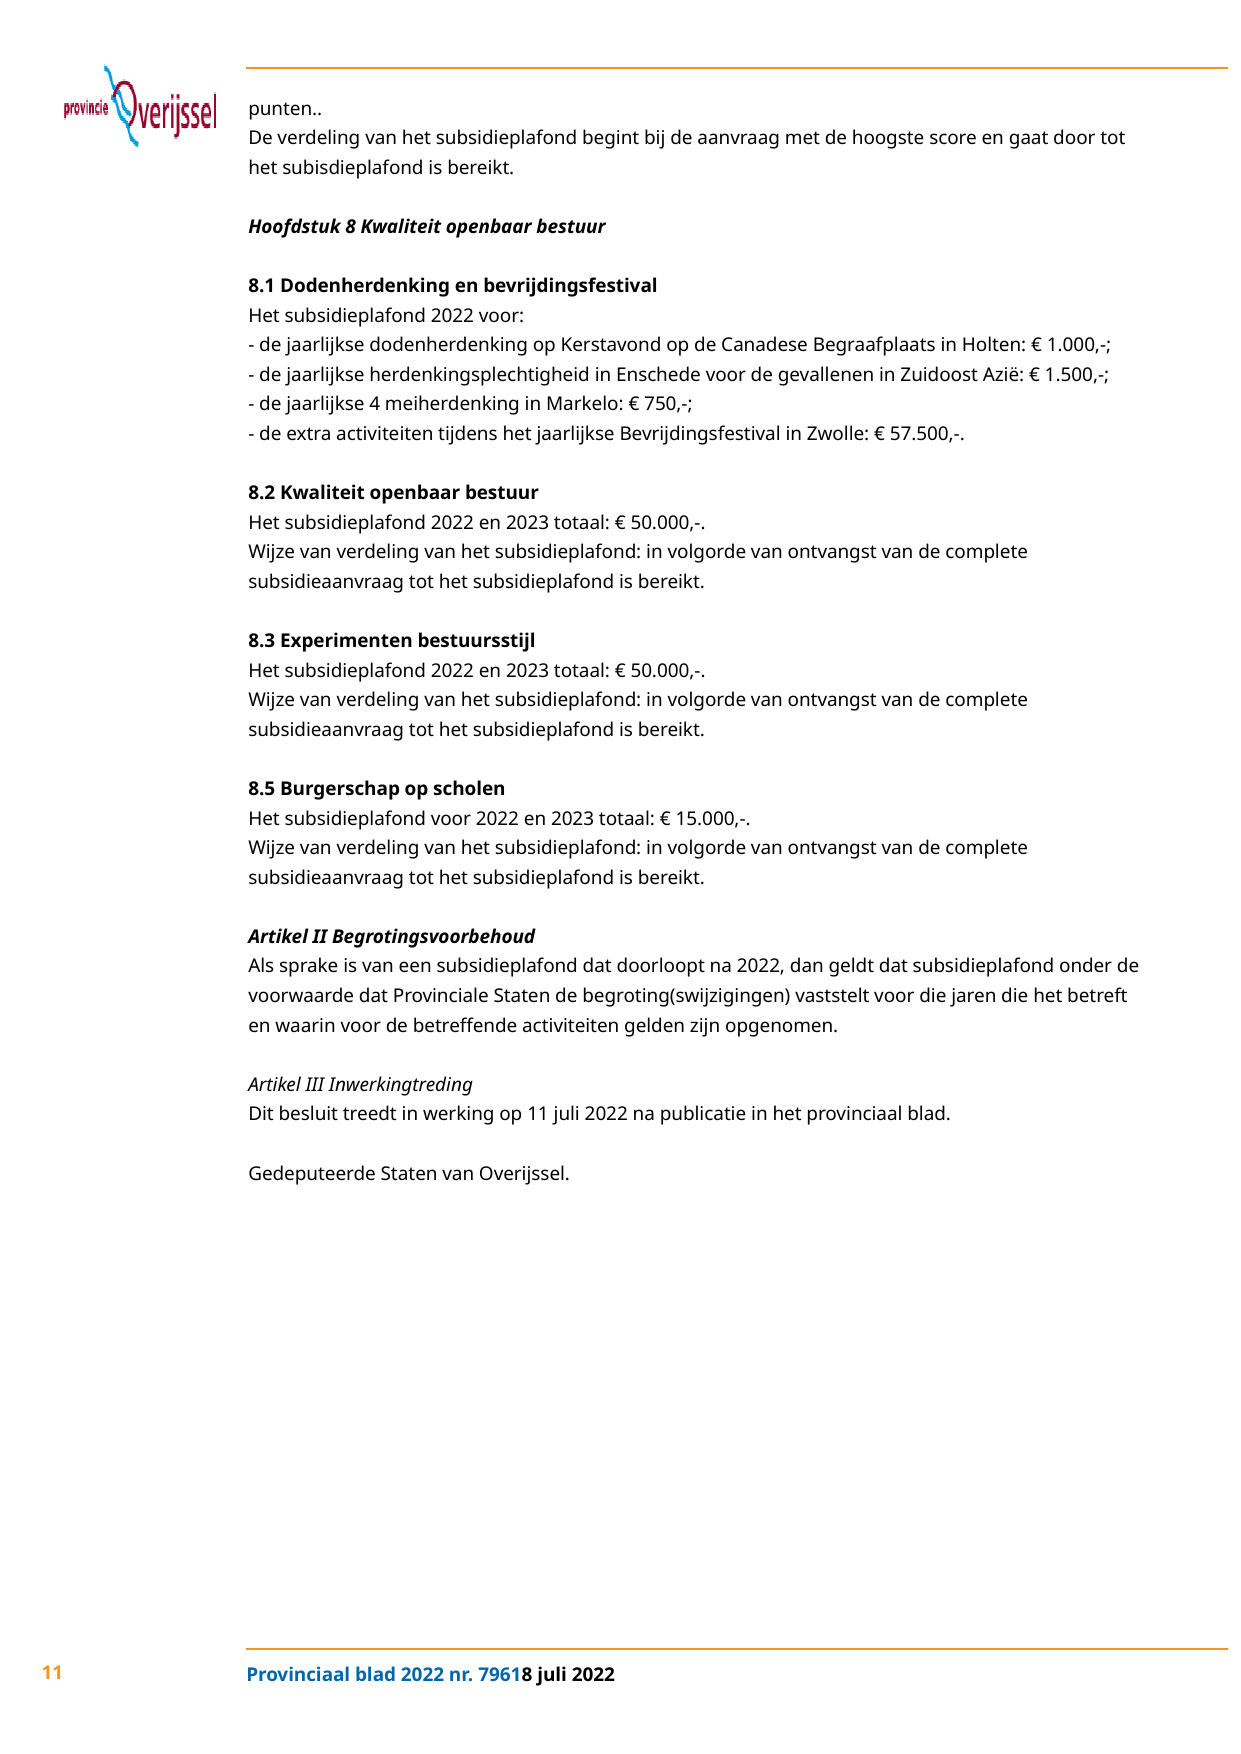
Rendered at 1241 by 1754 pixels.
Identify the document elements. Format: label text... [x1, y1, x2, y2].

text Het subsidieplafond voor 2022 en 2023 totaal: € 15.000,-. [248, 805, 1152, 831]
text Artikel III Inwerkingtreding [248, 1071, 1152, 1097]
text - de jaarlijkse dodenherdenking op Kerstavond op de Canadese Begraafplaats in Holten: € 1.000,-; [248, 331, 1152, 357]
text Wijze van verdeling van het subsidieplafond: in volgorde van ontvangst van de complete subsidieaanvraag tot het subsidieplafond is bereikt. [248, 686, 1152, 742]
text - de jaarlijkse 4 meiherdenking in Markelo: € 750,-; [248, 391, 1152, 416]
text 8.1 Dodenherdenking en bevrijdingsfestival [248, 272, 1152, 298]
text Het subsidieplafond 2022 voor: [248, 302, 1152, 328]
text Het subsidieplafond 2022 en 2023 totaal: € 50.000,-. [248, 657, 1152, 683]
text 8.2 Kwaliteit openbaar bestuur [248, 479, 1152, 505]
text - de jaarlijkse herdenkingsplechtigheid in Enschede voor de gevallenen in Zuidoost Azië: € 1.500,-; [248, 361, 1152, 387]
text Wijze van verdeling van het subsidieplafond: in volgorde van ontvangst van de complete subsidieaanvraag tot het subsidieplafond is bereikt. [248, 538, 1152, 594]
text Als sprake is van een subsidieplafond dat doorloopt na 2022, dan geldt dat subsidieplafond onder de voorwaarde dat Provinciale Staten de begroting(swijzigingen) vaststelt voor die jaren die het betreft en waarin voor de betreffende activiteiten gelden zijn opgenomen. [248, 953, 1152, 1038]
text Gedeputeerde Staten van Overijssel. [248, 1160, 1152, 1186]
text Hoofdstuk 8 Kwaliteit openbaar bestuur [248, 213, 1152, 239]
text punten.. [248, 95, 1152, 121]
text 8.5 Burgerschap op scholen [248, 775, 1152, 801]
text De verdeling van het subsidieplafond begint bij de aanvraag met de hoogste score en gaat door tot het subisdieplafond is bereikt. [248, 124, 1152, 180]
text Het subsidieplafond 2022 en 2023 totaal: € 50.000,-. [248, 509, 1152, 535]
text Wijze van verdeling van het subsidieplafond: in volgorde van ontvangst van de complete subsidieaanvraag tot het subsidieplafond is bereikt. [248, 834, 1152, 890]
text Dit besluit treedt in werking op 11 juli 2022 na publicatie in het provinciaal blad. [248, 1101, 1152, 1126]
text 8.3 Experimenten bestuursstijl [248, 627, 1152, 653]
picture [41, 47, 231, 172]
text - de extra activiteiten tijdens het jaarlijkse Bevrijdingsfestival in Zwolle: € 57.500,-. [248, 420, 1152, 446]
text Artikel II Begrotingsvoorbehoud [248, 923, 1152, 949]
